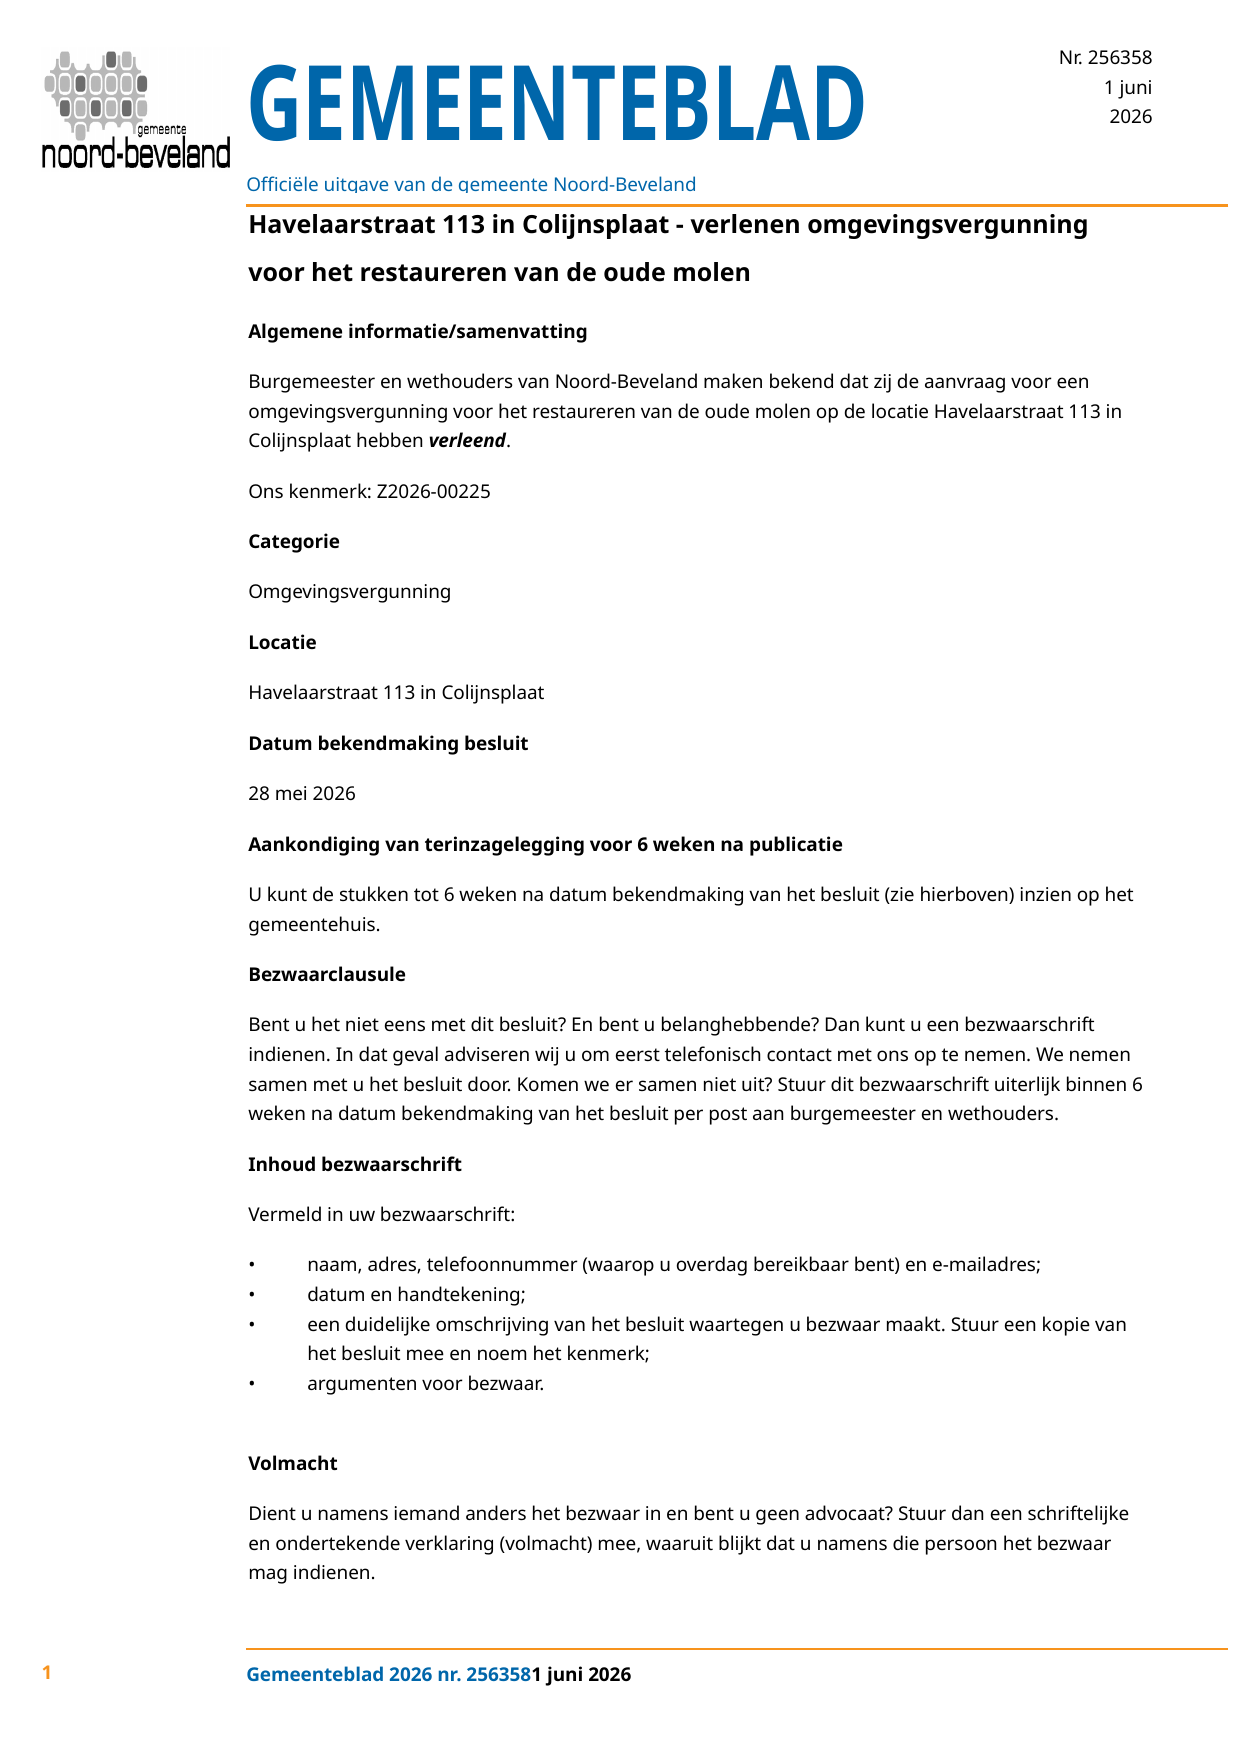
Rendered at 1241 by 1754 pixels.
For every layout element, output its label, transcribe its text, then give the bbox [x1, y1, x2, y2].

text Algemene informatie/samenvatting [248, 318, 1152, 344]
text 28 mei 2026 [248, 780, 1152, 806]
list een duidelijke omschrijving van het besluit waartegen u bezwaar maakt. Stuur een kopie van het besluit mee en noem het kenmerk; [248, 1311, 1152, 1366]
text Bezwaarclausule [248, 961, 1152, 987]
text U kunt de stukken tot 6 weken na datum bekendmaking van het besluit (zie hierboven) inzien op het gemeentehuis. [248, 881, 1152, 937]
text Havelaarstraat 113 in Colijnsplaat - verlenen omgevingsvergunning voor het restaureren van de oude molen [248, 207, 1152, 288]
text Locatie [248, 629, 1152, 655]
text Dient u namens iemand anders het bezwaar in en bent u geen advocaat? Stuur dan een schriftelijke en ondertekende verklaring (volmacht) mee, waaruit blijkt dat u namens die persoon het bezwaar mag indienen. [248, 1500, 1152, 1585]
list datum en handtekening; [248, 1281, 1152, 1307]
text Aankondiging van terinzagelegging voor 6 weken na publicatie [248, 831, 1152, 857]
text Havelaarstraat 113 in Colijnsplaat [248, 679, 1152, 705]
text Vermeld in uw bezwaarschrift: [248, 1201, 1152, 1227]
text Datum bekendmaking besluit [248, 730, 1152, 756]
text Bent u het niet eens met dit besluit? En bent u belanghebbende? Dan kunt u een bezwaarschrift indienen. In dat geval adviseren wij u om eerst telefonisch contact met ons op te nemen. We nemen samen met u het besluit door. Komen we er samen niet uit? Stuur dit bezwaarschrift uiterlijk binnen 6 weken na datum bekendmaking van het besluit per post aan burgemeester en wethouders. [248, 1012, 1152, 1126]
text Inhoud bezwaarschrift [248, 1151, 1152, 1177]
list argumenten voor bezwaar. [248, 1370, 1152, 1396]
list naam, adres, telefoonnummer (waarop u overdag bereikbaar bent) en e-mailadres; [248, 1252, 1152, 1277]
text Ons kenmerk: Z2026-00225 [248, 478, 1152, 504]
picture [41, 47, 231, 172]
text Omgevingsvergunning [248, 579, 1152, 604]
text Volmacht [248, 1450, 1152, 1476]
text Burgemeester en wethouders van Noord-Beveland maken bekend dat zij de aanvraag voor een omgevingsvergunning voor het restaureren van de oude molen op de locatie Havelaarstraat 113 in Colijnsplaat hebben verleend. [248, 368, 1152, 453]
text Categorie [248, 528, 1152, 554]
